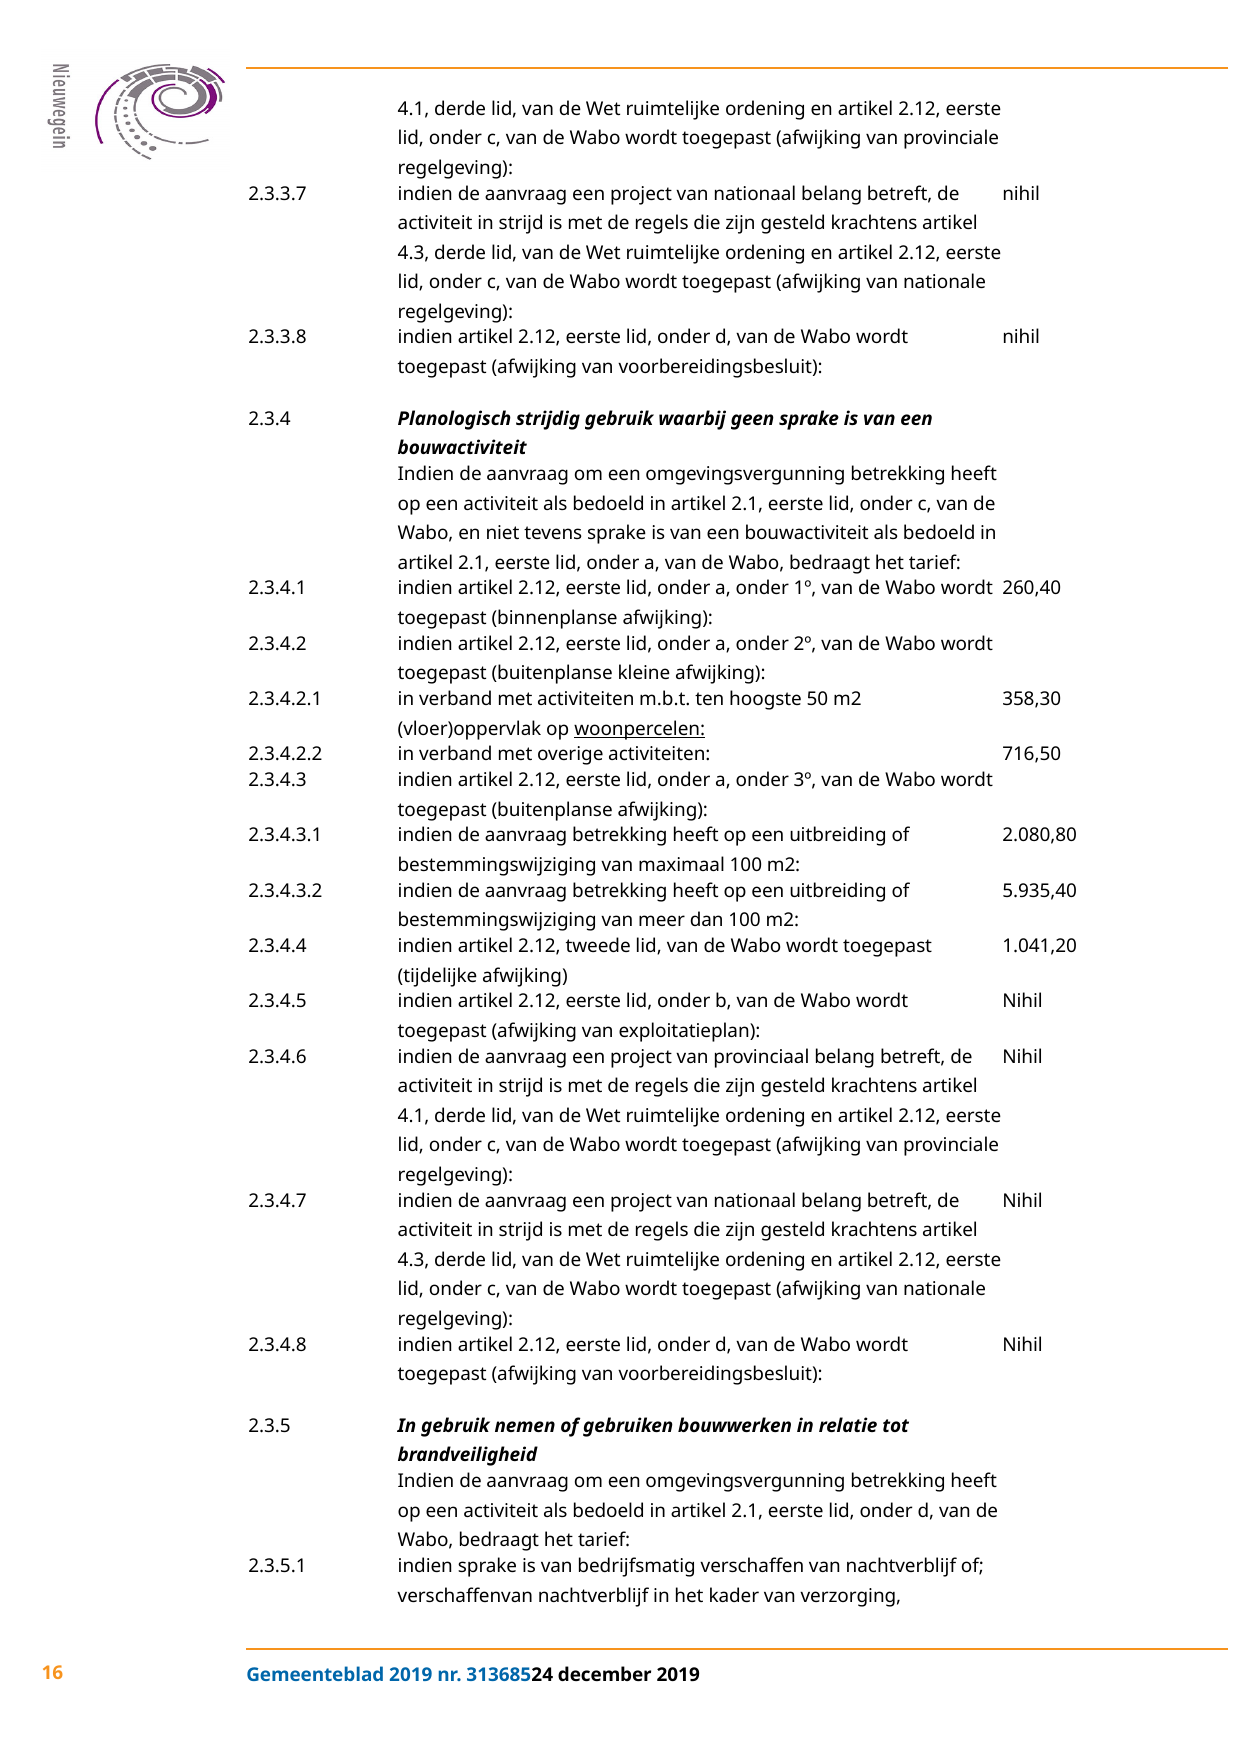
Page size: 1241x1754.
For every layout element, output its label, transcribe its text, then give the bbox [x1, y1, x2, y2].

table_cell 2.3.4.8 [248, 1331, 397, 1386]
table_cell 4.1, derde lid, van de Wet ruimtelijke ordening en artikel 2.12, eerste lid, onder c, van de Wabo wordt toegepast (afwijking van provinciale regelgeving): [398, 95, 1002, 180]
table_cell [248, 1386, 397, 1412]
table_cell [248, 379, 397, 405]
table_cell indien sprake is van bedrijfsmatig verschaffen van nachtverblijf of; verschaffenvan nachtverblijf in het kader van verzorging, [398, 1552, 1002, 1607]
table_cell nihil [1002, 180, 1152, 324]
table_cell [1002, 1552, 1152, 1607]
table_cell indien artikel 2.12, tweede lid, van de Wabo wordt toegepast (tijdelijke afwijking) [398, 932, 1002, 987]
table_cell indien artikel 2.12, eerste lid, onder a, onder 2º, van de Wabo wordt toegepast (buitenplanse kleine afwijking): [398, 630, 1002, 685]
table_cell indien artikel 2.12, eerste lid, onder d, van de Wabo wordt toegepast (afwijking van voorbereidingsbesluit): [398, 1331, 1002, 1386]
table_cell Indien de aanvraag om een omgevingsvergunning betrekking heeft op een activiteit als bedoeld in artikel 2.1, eerste lid, onder d, van de Wabo, bedraagt het tarief: [398, 1467, 1002, 1552]
table_cell indien de aanvraag een project van nationaal belang betreft, de activiteit in strijd is met de regels die zijn gesteld krachtens artikel 4.3, derde lid, van de Wet ruimtelijke ordening en artikel 2.12, eerste lid, onder c, van de Wabo wordt toegepast (afwijking van nationale regelgeving): [398, 1187, 1002, 1331]
table_cell indien artikel 2.12, eerste lid, onder b, van de Wabo wordt toegepast (afwijking van exploitatieplan): [398, 988, 1002, 1043]
table_cell in verband met overige activiteiten: [398, 741, 1002, 766]
table_cell nihil [1002, 324, 1152, 379]
table_cell indien de aanvraag betrekking heeft op een uitbreiding of bestemmingswijziging van maximaal 100 m2: [398, 822, 1002, 877]
table_cell 2.3.4.4 [248, 932, 397, 987]
table_cell 2.3.4.7 [248, 1187, 397, 1331]
table_cell indien artikel 2.12, eerste lid, onder a, onder 3º, van de Wabo wordt toegepast (buitenplanse afwijking): [398, 766, 1002, 822]
table_cell indien de aanvraag een project van nationaal belang betreft, de activiteit in strijd is met de regels die zijn gesteld krachtens artikel 4.3, derde lid, van de Wet ruimtelijke ordening en artikel 2.12, eerste lid, onder c, van de Wabo wordt toegepast (afwijking van nationale regelgeving): [398, 180, 1002, 324]
table_cell in verband met activiteiten m.b.t. ten hoogste 50 m2 (vloer)oppervlak op woonpercelen: [398, 685, 1002, 741]
table_cell 1.041,20 [1002, 932, 1152, 987]
table_cell 2.3.5.1 [248, 1552, 397, 1607]
table_cell indien artikel 2.12, eerste lid, onder a, onder 1º, van de Wabo wordt toegepast (binnenplanse afwijking): [398, 575, 1002, 630]
table_cell [248, 460, 397, 574]
table_cell 2.3.5 [248, 1412, 397, 1467]
table_cell 2.3.4.3 [248, 766, 397, 822]
table_cell [248, 1467, 397, 1552]
table_cell 2.3.4.3.2 [248, 877, 397, 932]
table_cell [1002, 460, 1152, 574]
table_cell 358,30 [1002, 685, 1152, 741]
table_cell [1002, 1386, 1152, 1412]
table_cell indien de aanvraag een project van provinciaal belang betreft, de activiteit in strijd is met de regels die zijn gesteld krachtens artikel 4.1, derde lid, van de Wet ruimtelijke ordening en artikel 2.12, eerste lid, onder c, van de Wabo wordt toegepast (afwijking van provinciale regelgeving): [398, 1043, 1002, 1187]
table_cell 2.3.4.3.1 [248, 822, 397, 877]
table_cell 2.3.3.8 [248, 324, 397, 379]
table_cell 260,40 [1002, 575, 1152, 630]
table_cell [248, 95, 397, 180]
table_cell [398, 1386, 1002, 1412]
table_cell 5.935,40 [1002, 877, 1152, 932]
table_cell 2.3.4.2.2 [248, 741, 397, 766]
table_cell 2.3.4.6 [248, 1043, 397, 1187]
table_cell [1002, 95, 1152, 180]
table_cell 2.3.4.5 [248, 988, 397, 1043]
picture [41, 47, 231, 172]
table_cell Nihil [1002, 1187, 1152, 1331]
table_cell In gebruik nemen of gebruiken bouwwerken in relatie tot brandveiligheid [398, 1412, 1002, 1467]
table_cell 2.3.4.1 [248, 575, 397, 630]
table_cell 2.080,80 [1002, 822, 1152, 877]
table_cell Nihil [1002, 1331, 1152, 1386]
table_cell [1002, 1467, 1152, 1552]
table_cell [1002, 379, 1152, 405]
table_cell indien de aanvraag betrekking heeft op een uitbreiding of bestemmingswijziging van meer dan 100 m2: [398, 877, 1002, 932]
table_cell [1002, 1412, 1152, 1467]
table_cell 2.3.4 [248, 405, 397, 460]
table_cell Nihil [1002, 1043, 1152, 1187]
table_cell 716,50 [1002, 741, 1152, 766]
table_cell indien artikel 2.12, eerste lid, onder d, van de Wabo wordt toegepast (afwijking van voorbereidingsbesluit): [398, 324, 1002, 379]
table_cell [1002, 630, 1152, 685]
table_cell 2.3.4.2 [248, 630, 397, 685]
table_cell 2.3.4.2.1 [248, 685, 397, 741]
table_cell Indien de aanvraag om een omgevingsvergunning betrekking heeft op een activiteit als bedoeld in artikel 2.1, eerste lid, onder c, van de Wabo, en niet tevens sprake is van een bouwactiviteit als bedoeld in artikel 2.1, eerste lid, onder a, van de Wabo, bedraagt het tarief: [398, 460, 1002, 574]
table_cell Nihil [1002, 988, 1152, 1043]
table_cell [398, 379, 1002, 405]
table_cell [1002, 405, 1152, 460]
table_cell Planologisch strijdig gebruik waarbij geen sprake is van een bouwactiviteit [398, 405, 1002, 460]
table_cell [1002, 766, 1152, 822]
table_cell 2.3.3.7 [248, 180, 397, 324]
